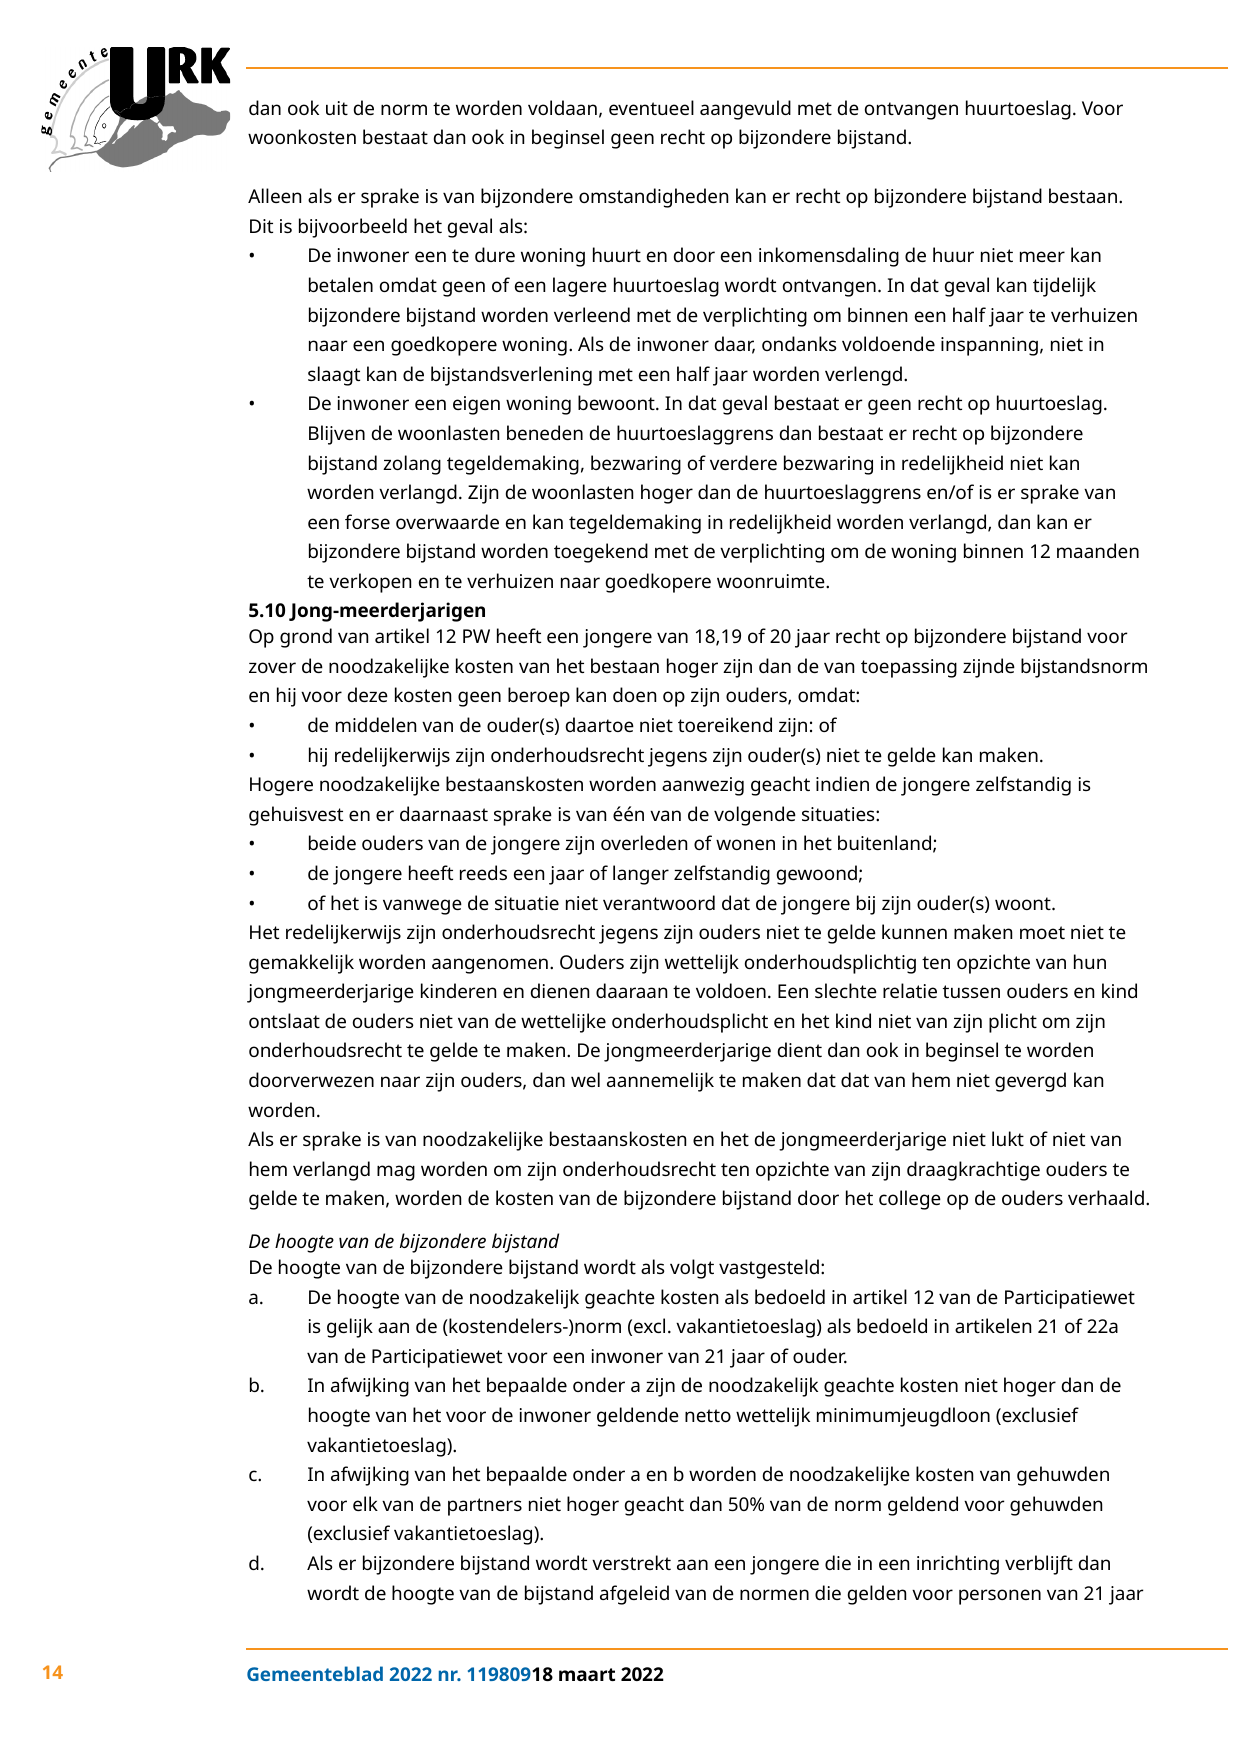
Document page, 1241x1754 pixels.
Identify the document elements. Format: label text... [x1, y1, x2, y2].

list beide ouders van de jongere zijn overleden of wonen in het buitenland; [248, 831, 1152, 856]
list de jongere heeft reeds een jaar of langer zelfstandig gewoond; [248, 860, 1152, 886]
text Het redelijkerwijs zijn onderhoudsrecht jegens zijn ouders niet te gelde kunnen maken moet niet te gemakkelijk worden aangenomen. Ouders zijn wettelijk onderhoudsplichtig ten opzichte van hun jongmeerderjarige kinderen en dienen daaraan te voldoen. Een slechte relatie tussen ouders en kind ontslaat de ouders niet van de wettelijke onderhoudsplicht en het kind niet van zijn plicht om zijn onderhoudsrecht te gelde te maken. De jongmeerderjarige dient dan ook in beginsel te worden doorverwezen naar zijn ouders, dan wel aannemelijk te maken dat dat van hem niet gevergd kan worden. [248, 919, 1152, 1122]
list De inwoner een te dure woning huurt en door een inkomensdaling de huur niet meer kan betalen omdat geen of een lagere huurtoeslag wordt ontvangen. In dat geval kan tijdelijk bijzondere bijstand worden verleend met de verplichting om binnen een half jaar te verhuizen naar een goedkopere woning. Als de inwoner daar, ondanks voldoende inspanning, niet in slaagt kan de bijstandsverlening met een half jaar worden verlengd. [248, 243, 1152, 387]
list of het is vanwege de situatie niet verantwoord dat de jongere bij zijn ouder(s) woont. [248, 890, 1152, 915]
text Op grond van artikel 12 PW heeft een jongere van 18,19 of 20 jaar recht op bijzondere bijstand voor zover de noodzakelijke kosten van het bestaan hoger zijn dan de van toepassing zijnde bijstandsnorm en hij voor deze kosten geen beroep kan doen op zijn ouders, omdat: [248, 623, 1152, 708]
text De hoogte van de bijzondere bijstand wordt als volgt vastgesteld: [248, 1254, 1152, 1280]
list Als er bijzondere bijstand wordt verstrekt aan een jongere die in een inrichting verblijft dan wordt de hoogte van de bijstand afgeleid van de normen die gelden voor personen van 21 jaar [248, 1550, 1152, 1606]
list In afwijking van het bepaalde onder a en b worden de noodzakelijke kosten van gehuwden voor elk van de partners niet hoger geacht dan 50% van de norm geldend voor gehuwden (exclusief vakantietoeslag). [248, 1461, 1152, 1546]
text 5.10 Jong-meerderjarigen [248, 598, 1152, 623]
list de middelen van de ouder(s) daartoe niet toereikend zijn: of [248, 712, 1152, 738]
text De hoogte van de bijzondere bijstand [248, 1229, 1152, 1254]
list De inwoner een eigen woning bewoont. In dat geval bestaat er geen recht op huurtoeslag. Blijven de woonlasten beneden de huurtoeslaggrens dan bestaat er recht op bijzondere bijstand zolang tegeldemaking, bezwaring of verdere bezwaring in redelijkheid niet kan worden verlangd. Zijn de woonlasten hoger dan de huurtoeslaggrens en/of is er sprake van een forse overwaarde en kan tegeldemaking in redelijkheid worden verlangd, dan kan er bijzondere bijstand worden toegekend met de verplichting om de woning binnen 12 maanden te verkopen en te verhuizen naar goedkopere woonruimte. [248, 391, 1152, 594]
text Hogere noodzakelijke bestaanskosten worden aanwezig geacht indien de jongere zelfstandig is gehuisvest en er daarnaast sprake is van één van de volgende situaties: [248, 771, 1152, 827]
list De hoogte van de noodzakelijk geachte kosten als bedoeld in artikel 12 van de Participatiewet is gelijk aan de (kostendelers-)norm (excl. vakantietoeslag) als bedoeld in artikelen 21 of 22a van de Participatiewet voor een inwoner van 21 jaar of ouder. [248, 1284, 1152, 1369]
list In afwijking van het bepaalde onder a zijn de noodzakelijk geachte kosten niet hoger dan de hoogte van het voor de inwoner geldende netto wettelijk minimumjeugdloon (exclusief vakantietoeslag). [248, 1373, 1152, 1458]
text dan ook uit de norm te worden voldaan, eventueel aangevuld met de ontvangen huurtoeslag. Voor woonkosten bestaat dan ook in beginsel geen recht op bijzondere bijstand. [248, 95, 1152, 150]
picture [41, 47, 231, 172]
text Alleen als er sprake is van bijzondere omstandigheden kan er recht op bijzondere bijstand bestaan. Dit is bijvoorbeeld het geval als: [248, 183, 1152, 239]
list hij redelijkerwijs zijn onderhoudsrecht jegens zijn ouder(s) niet te gelde kan maken. [248, 742, 1152, 767]
text Als er sprake is van noodzakelijke bestaanskosten en het de jongmeerderjarige niet lukt of niet van hem verlangd mag worden om zijn onderhoudsrecht ten opzichte van zijn draagkrachtige ouders te gelde te maken, worden de kosten van de bijzondere bijstand door het college op de ouders verhaald. [248, 1126, 1152, 1211]
